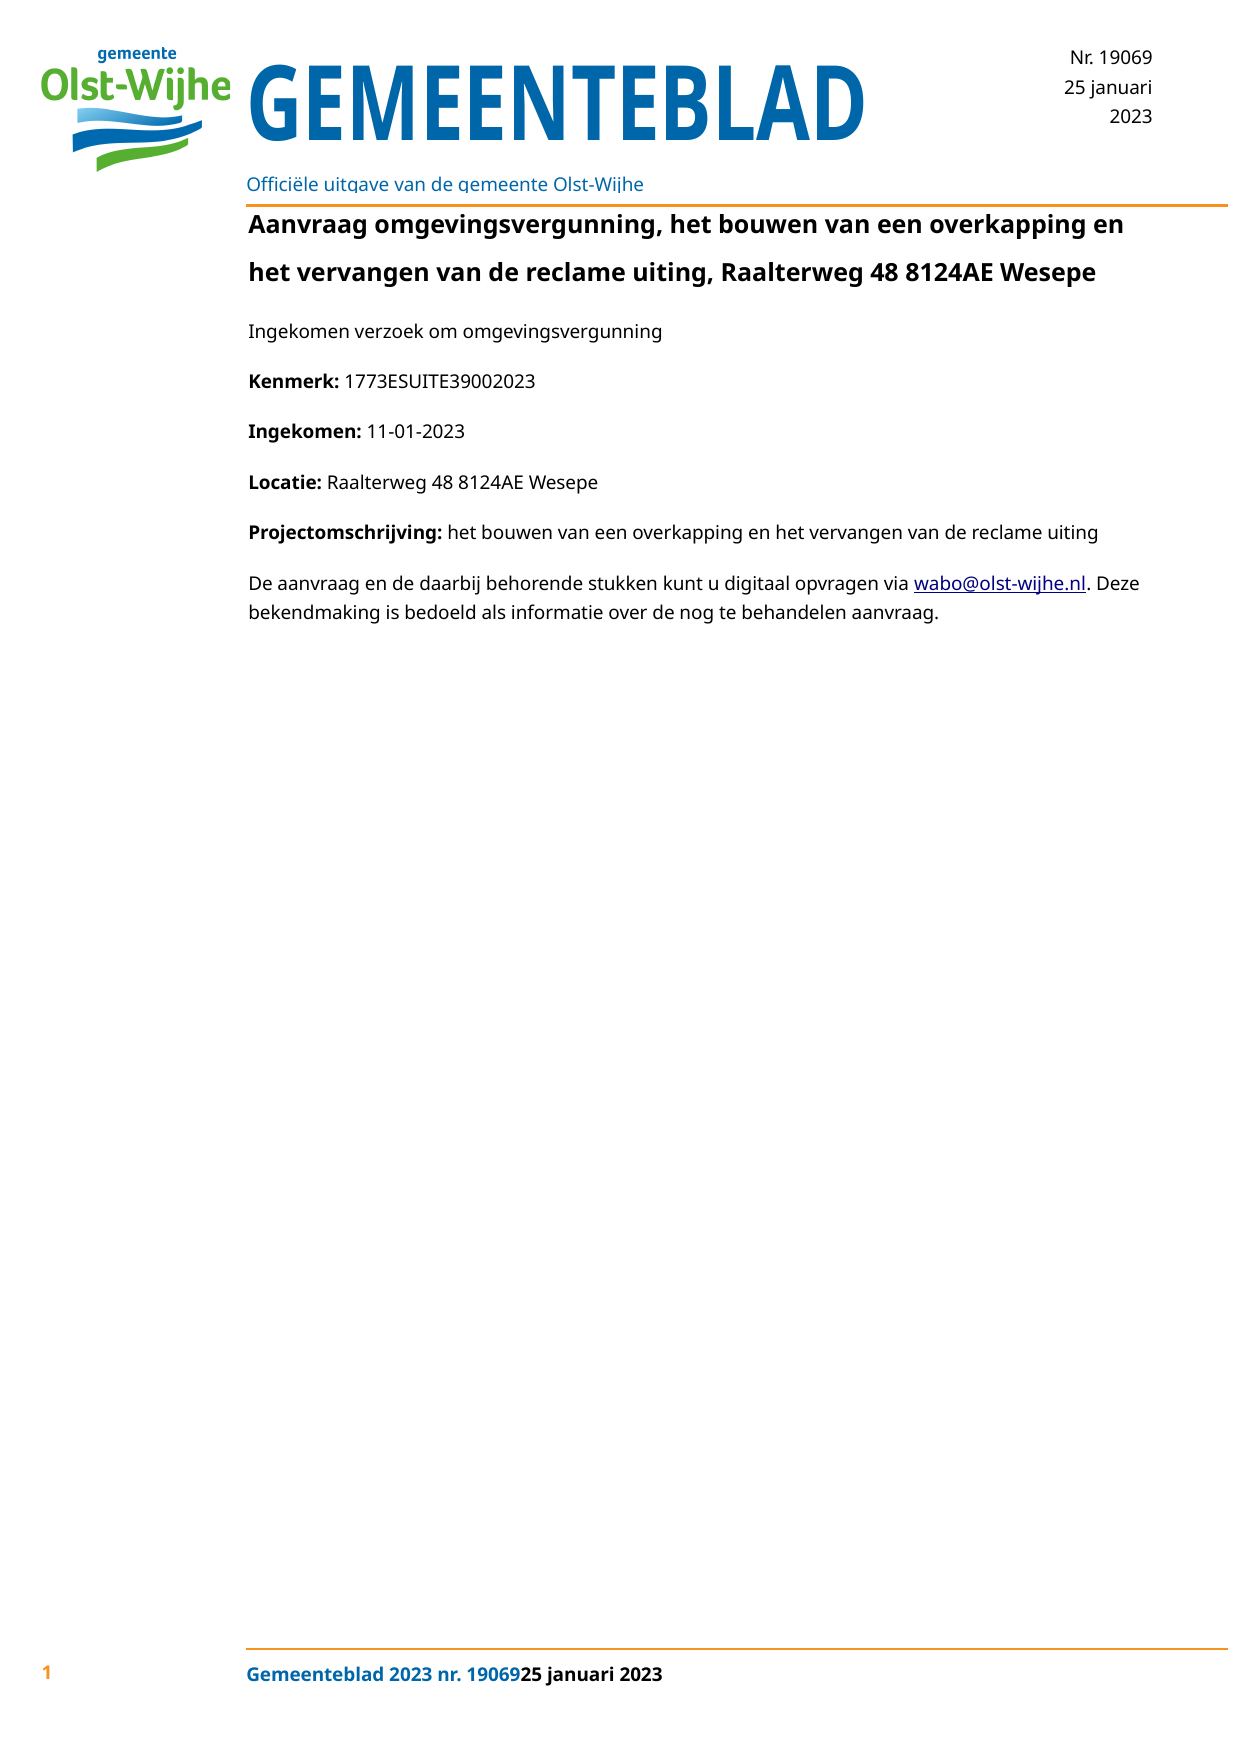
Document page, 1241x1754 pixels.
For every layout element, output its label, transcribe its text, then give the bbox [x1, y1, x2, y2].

text Aanvraag omgevingsvergunning, het bouwen van een overkapping en het vervangen van de reclame uiting, Raalterweg 48 8124AE Wesepe [248, 207, 1152, 288]
picture [41, 47, 231, 172]
text Ingekomen verzoek om omgevingsvergunning [248, 318, 1152, 344]
text Ingekomen: 11-01-2023 [248, 419, 1152, 444]
text Projectomschrijving: het bouwen van een overkapping en het vervangen van de reclame uiting [248, 519, 1152, 545]
text Locatie: Raalterweg 48 8124AE Wesepe [248, 469, 1152, 495]
text De aanvraag en de daarbij behorende stukken kunt u digitaal opvragen via wabo@olst-wijhe.nl. Deze bekendmaking is bedoeld als informatie over de nog te behandelen aanvraag. [248, 570, 1152, 625]
text Kenmerk: 1773ESUITE39002023 [248, 368, 1152, 394]
